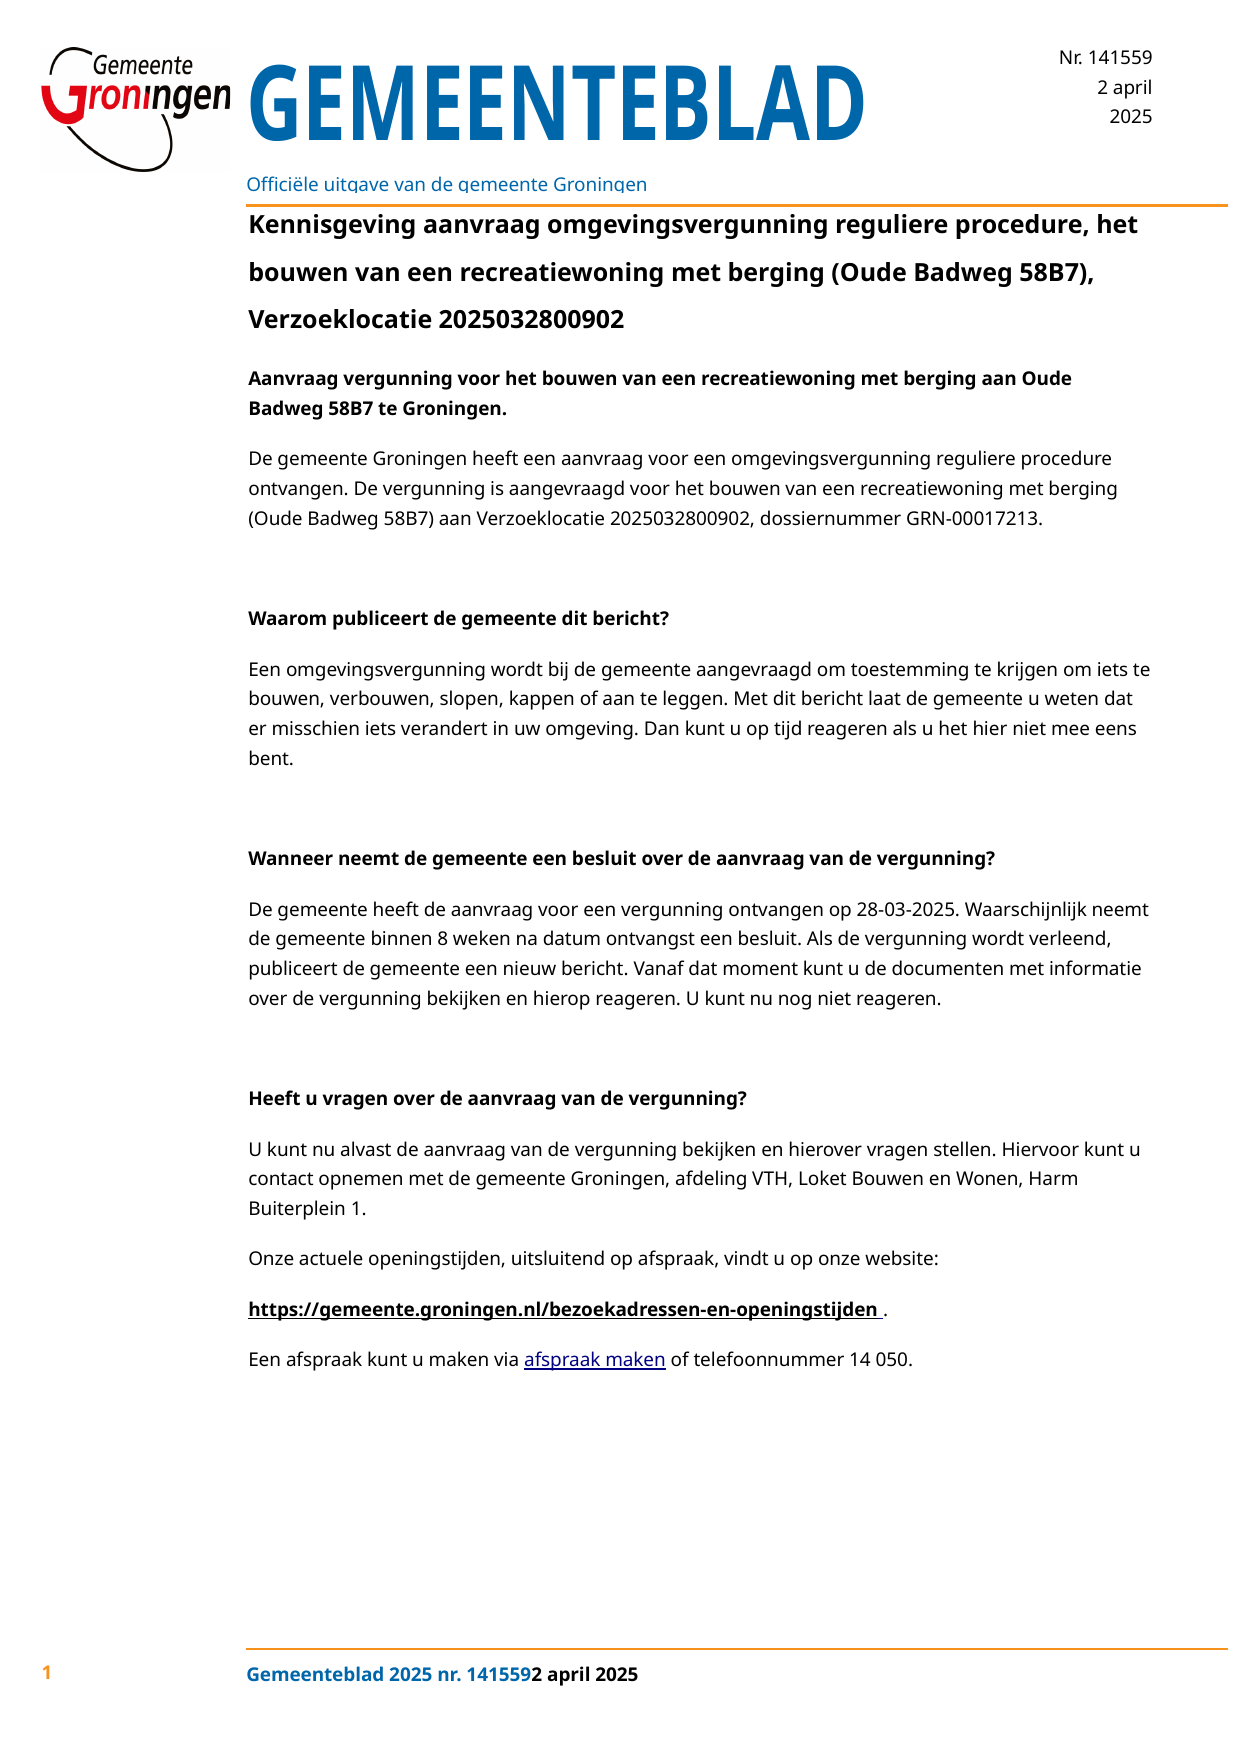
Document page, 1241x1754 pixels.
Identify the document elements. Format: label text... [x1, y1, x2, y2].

text Heeft u vragen over de aanvraag van de vergunning? [248, 1086, 1152, 1111]
text Een afspraak kunt u maken via afspraak maken of telefoonnummer 14 050. [248, 1346, 1152, 1372]
picture [41, 47, 231, 172]
text U kunt nu alvast de aanvraag van de vergunning bekijken en hierover vragen stellen. Hiervoor kunt u contact opnemen met de gemeente Groningen, afdeling VTH, Loket Bouwen en Wonen, Harm Buiterplein 1. [248, 1136, 1152, 1221]
text Wanneer neemt de gemeente een besluit over de aanvraag van de vergunning? [248, 846, 1152, 871]
text Kennisgeving aanvraag omgevingsvergunning reguliere procedure, het bouwen van een recreatiewoning met berging (Oude Badweg 58B7), Verzoeklocatie 2025032800902 [248, 207, 1152, 336]
text De gemeente Groningen heeft een aanvraag voor een omgevingsvergunning reguliere procedure ontvangen. De vergunning is aangevraagd voor het bouwen van een recreatiewoning met berging (Oude Badweg 58B7) aan Verzoeklocatie 2025032800902, dossiernummer GRN-00017213. [248, 446, 1152, 530]
text Een omgevingsvergunning wordt bij de gemeente aangevraagd om toestemming te krijgen om iets te bouwen, verbouwen, slopen, kappen of aan te leggen. Met dit bericht laat de gemeente u weten dat er misschien iets verandert in uw omgeving. Dan kunt u op tijd reageren als u het hier niet mee eens bent. [248, 656, 1152, 770]
text Waarom publiceert de gemeente dit bericht? [248, 606, 1152, 631]
text https://gemeente.groningen.nl/bezoekadressen-en-openingstijden . [248, 1296, 1152, 1322]
text Onze actuele openingstijden, uitsluitend op afspraak, vindt u op onze website: [248, 1246, 1152, 1271]
text De gemeente heeft de aanvraag voor een vergunning ontvangen op 28-03-2025. Waarschijnlijk neemt de gemeente binnen 8 weken na datum ontvangst een besluit. Als de vergunning wordt verleend, publiceert de gemeente een nieuw bericht. Vanaf dat moment kunt u de documenten met informatie over de vergunning bekijken en hierop reageren. U kunt nu nog niet reageren. [248, 896, 1152, 1010]
text Aanvraag vergunning voor het bouwen van een recreatiewoning met berging aan Oude Badweg 58B7 te Groningen. [248, 366, 1152, 421]
